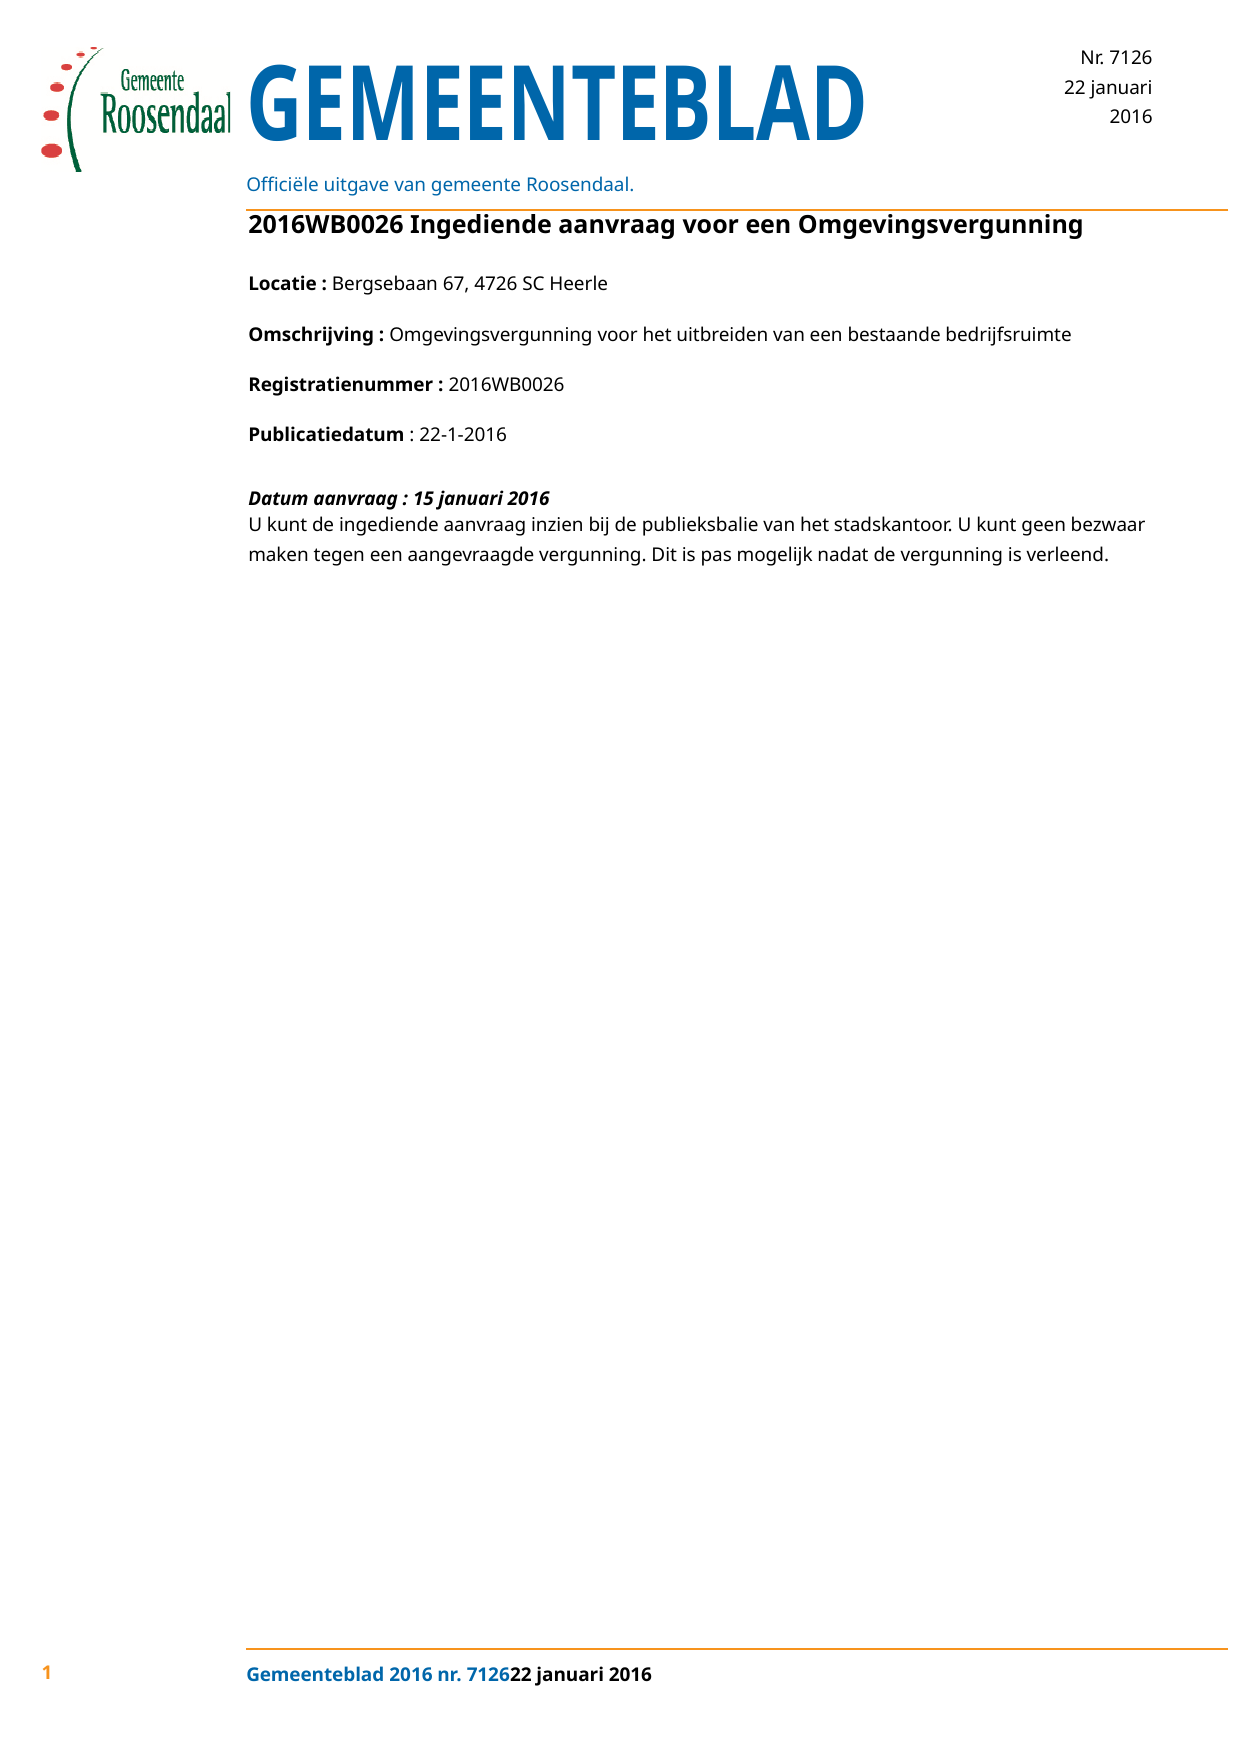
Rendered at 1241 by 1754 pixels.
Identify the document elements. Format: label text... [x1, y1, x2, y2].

text U kunt de ingediende aanvraag inzien bij de publieksbalie van het stadskantoor. U kunt geen bezwaar maken tegen een aangevraagde vergunning. Dit is pas mogelijk nadat de vergunning is verleend. [248, 511, 1152, 567]
text Omschrijving : Omgevingsvergunning voor het uitbreiden van een bestaande bedrijfsruimte [248, 321, 1152, 346]
text 2016WB0026 Ingediende aanvraag voor een Omgevingsvergunning [248, 211, 1152, 241]
text Registratienummer : 2016WB0026 [248, 371, 1152, 397]
text Datum aanvraag : 15 januari 2016 [248, 486, 1152, 511]
text Locatie : Bergsebaan 67, 4726 SC Heerle [248, 270, 1152, 296]
text Publicatiedatum : 22-1-2016 [248, 422, 1152, 447]
picture [41, 47, 231, 172]
